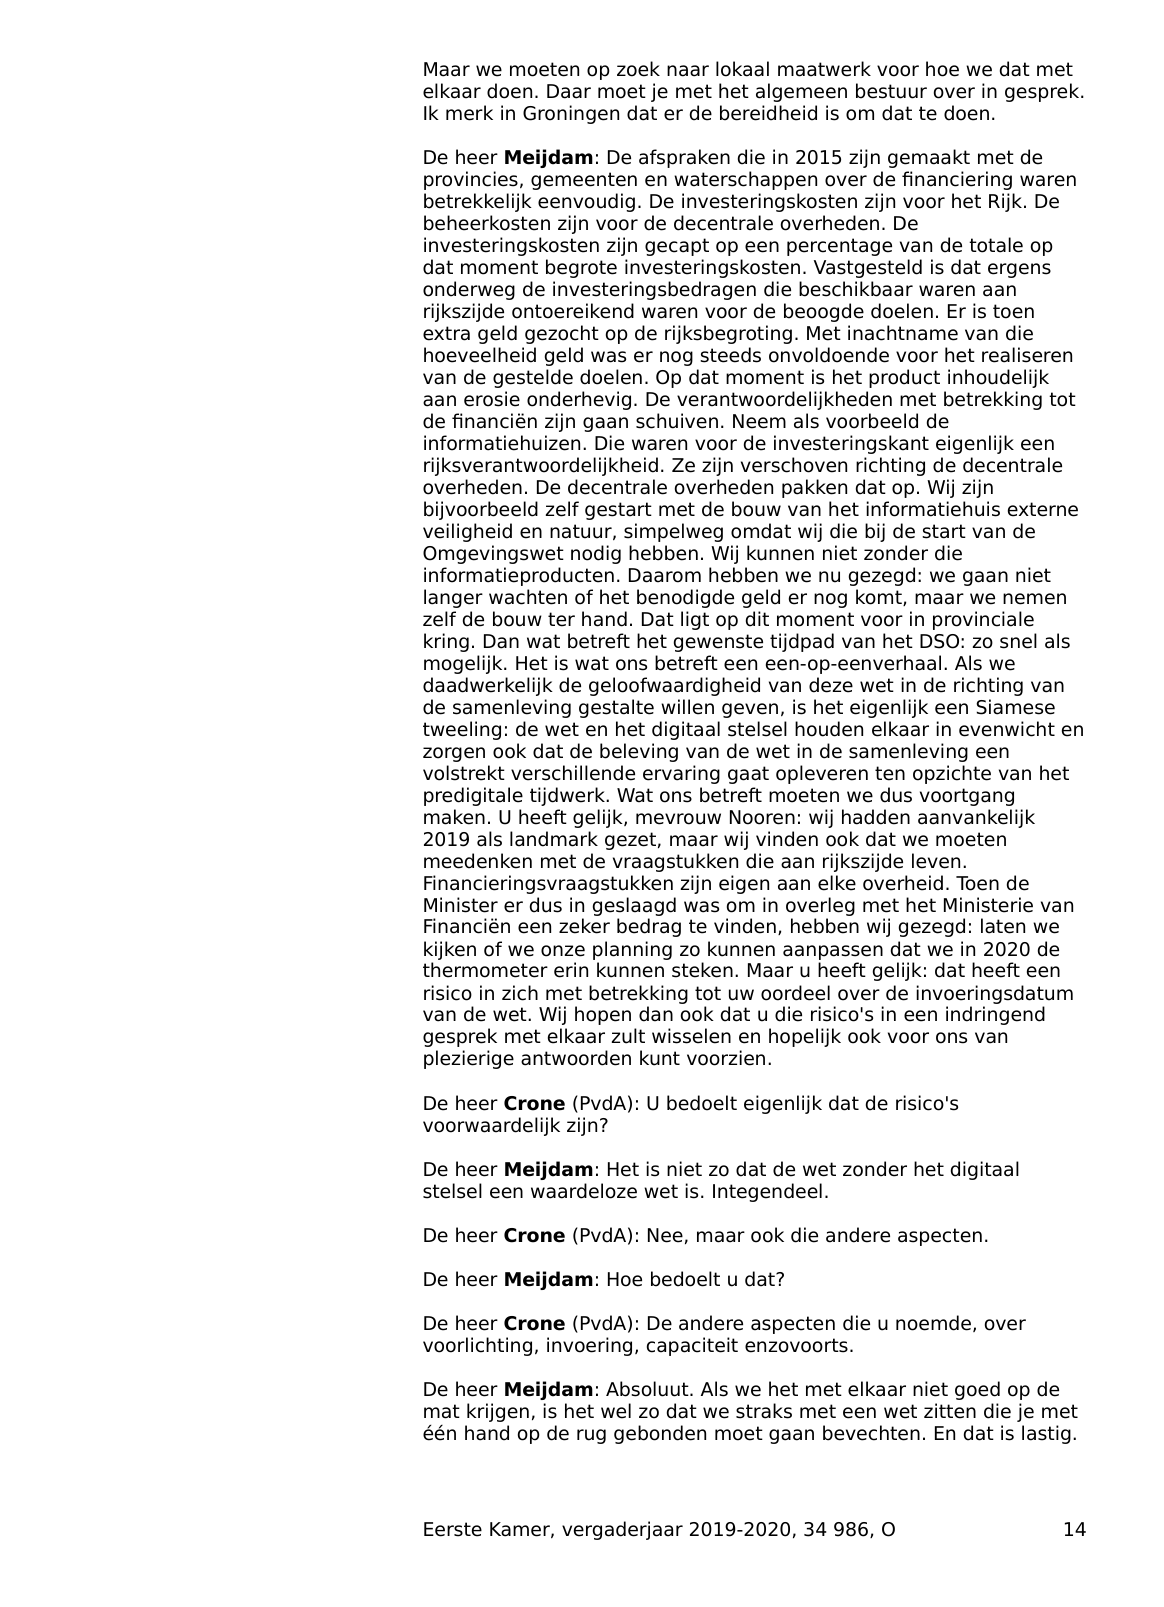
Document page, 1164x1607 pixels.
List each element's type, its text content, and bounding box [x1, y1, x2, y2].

text De heer Meijdam: De afspraken die in 2015 zijn gemaakt met de provincies, gemeenten en waterschappen over de financiering waren betrekkelijk eenvoudig. De investeringskosten zijn voor het Rijk. De beheerkosten zijn voor de decentrale overheden. De investeringskosten zijn gecapt op een percentage van de totale op dat moment begrote investeringskosten. Vastgesteld is dat ergens onderweg de investeringsbedragen die beschikbaar waren aan rijkszijde ontoereikend waren voor de beoogde doelen. Er is toen extra geld gezocht op de rijksbegroting. Met inachtname van die hoeveelheid geld was er nog steeds onvoldoende voor het realiseren van de gestelde doelen. Op dat moment is het product inhoudelijk aan erosie onderhevig. De verantwoordelijkheden met betrekking tot de financiën zijn gaan schuiven. Neem als voorbeeld de informatiehuizen. Die waren voor de investeringskant eigenlijk een rijksverantwoordelijkheid. Ze zijn verschoven richting de decentrale overheden. De decentrale overheden pakken dat op. Wij zijn bijvoorbeeld zelf gestart met de bouw van het informatiehuis externe veiligheid en natuur, simpelweg omdat wij die bij de start van de Omgevingswet nodig hebben. Wij kunnen niet zonder die informatieproducten. Daarom hebben we nu gezegd: we gaan niet langer wachten of het benodigde geld er nog komt, maar we nemen zelf de bouw ter hand. Dat ligt op dit moment voor in provinciale kring. Dan wat betreft het gewenste tijdpad van het DSO: zo snel als mogelijk. Het is wat ons betreft een een-op-eenverhaal. Als we daadwerkelijk de geloofwaardigheid van deze wet in de richting van de samenleving gestalte willen geven, is het eigenlijk een Siamese tweeling: de wet en het digitaal stelsel houden elkaar in evenwicht en zorgen ook dat de beleving van de wet in de samenleving een volstrekt verschillende ervaring gaat opleveren ten opzichte van het predigitale tijdwerk. Wat ons betreft moeten we dus voortgang maken. U heeft gelijk, mevrouw Nooren: wij hadden aanvankelijk 2019 als landmark gezet, maar wij vinden ook dat we moeten meedenken met de vraagstukken die aan rijkszijde leven. Financieringsvraagstukken zijn eigen aan elke overheid. Toen de Minister er dus in geslaagd was om in overleg met het Ministerie van Financiën een zeker bedrag te vinden, hebben wij gezegd: laten we kijken of we onze planning zo kunnen aanpassen dat we in 2020 de thermometer erin kunnen steken. Maar u heeft gelijk: dat heeft een risico in zich met betrekking tot uw oordeel over de invoeringsdatum van de wet. Wij hopen dan ook dat u die risico's in een indringend gesprek met elkaar zult wisselen en hopelijk ook voor ons van plezierige antwoorden kunt voorzien. [422, 147, 1087, 1070]
text De heer Crone (PvdA): U bedoelt eigenlijk dat de risico's voorwaardelijk zijn? [422, 1092, 1087, 1136]
text De heer Meijdam: Het is niet zo dat de wet zonder het digitaal stelsel een waardeloze wet is. Integendeel. [422, 1159, 1087, 1203]
text Maar we moeten op zoek naar lokaal maatwerk voor hoe we dat met elkaar doen. Daar moet je met het algemeen bestuur over in gesprek. Ik merk in Groningen dat er de bereidheid is om dat te doen. [422, 59, 1087, 125]
text De heer Meijdam: Absoluut. Als we het met elkaar niet goed op de mat krijgen, is het wel zo dat we straks met een wet zitten die je met één hand op de rug gebonden moet gaan bevechten. En dat is lastig. [422, 1379, 1087, 1445]
text De heer Crone (PvdA): De andere aspecten die u noemde, over voorlichting, invoering, capaciteit enzovoorts. [422, 1313, 1087, 1357]
text De heer Crone (PvdA): Nee, maar ook die andere aspecten. [422, 1225, 1087, 1247]
text De heer Meijdam: Hoe bedoelt u dat? [422, 1269, 1087, 1291]
